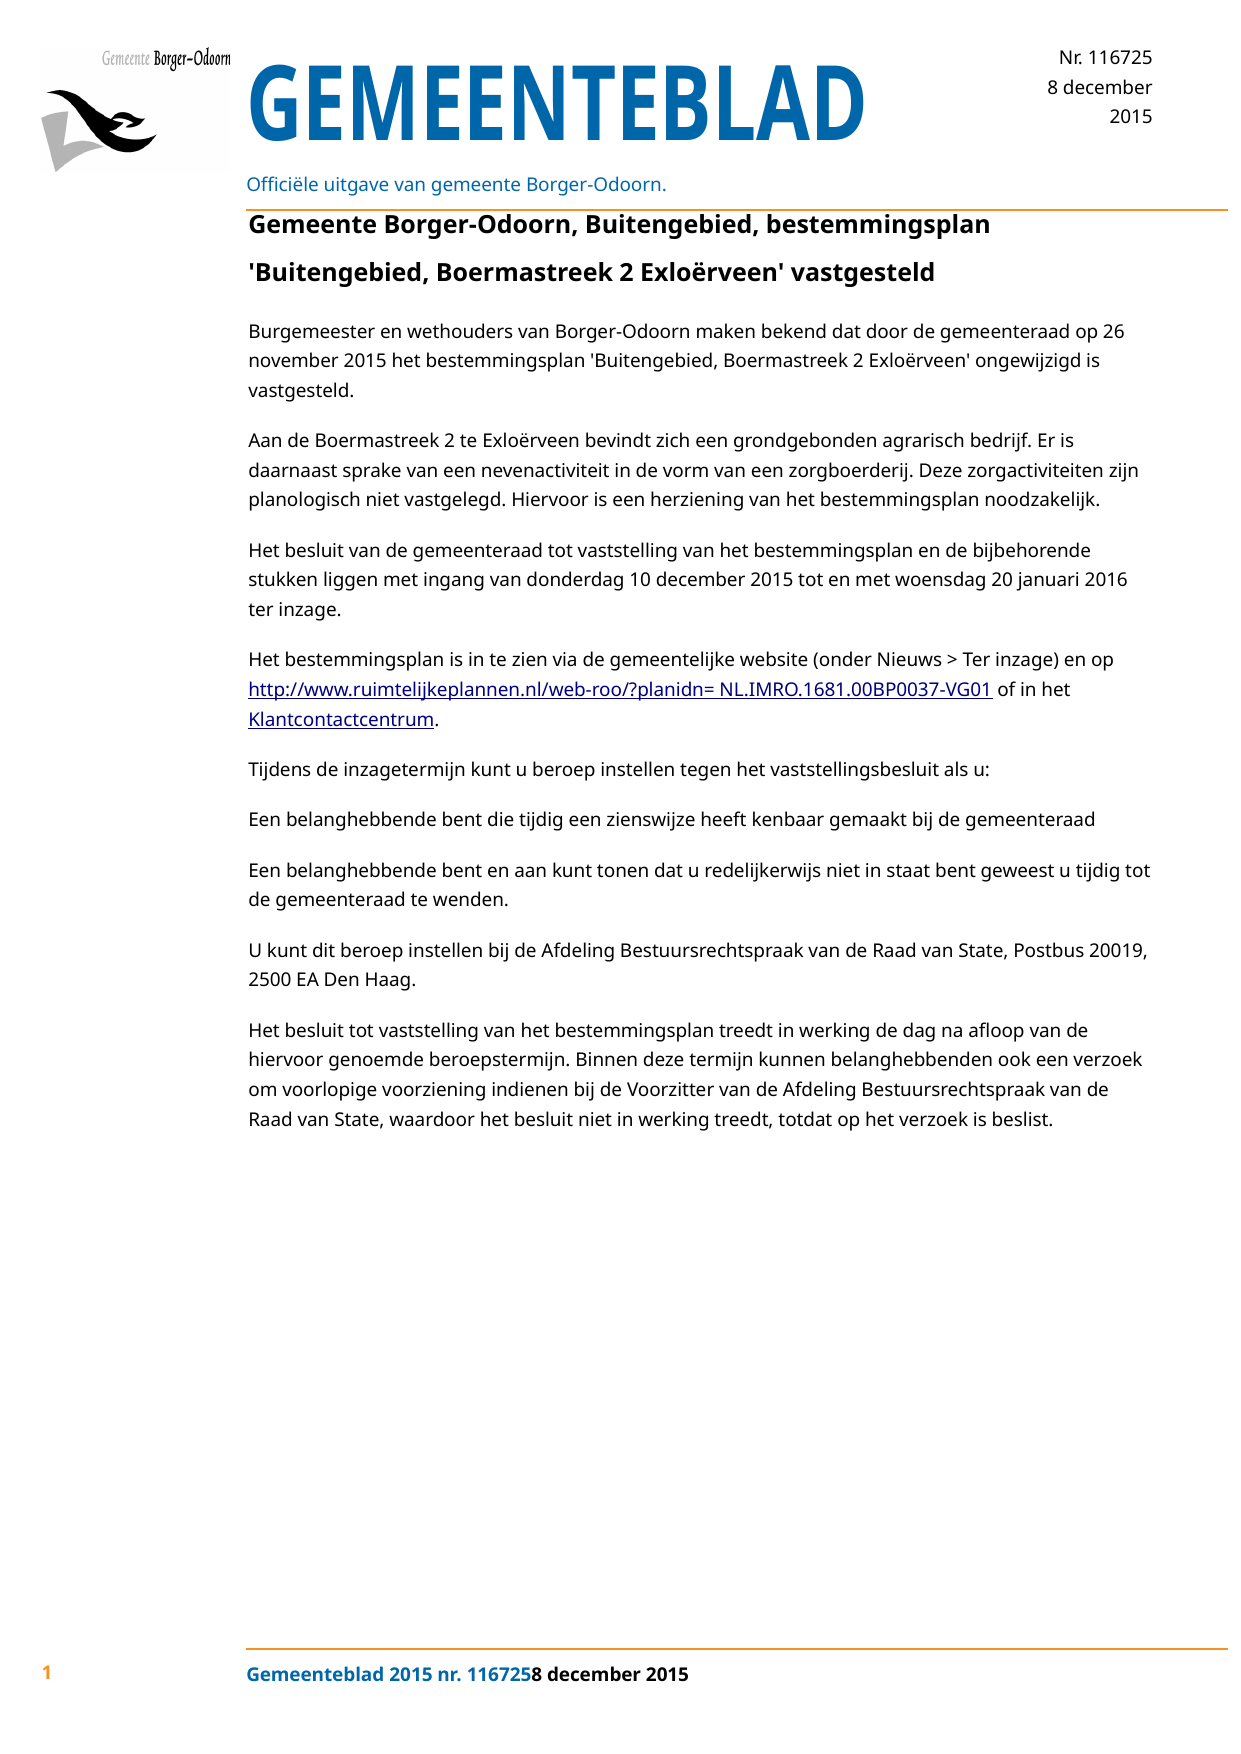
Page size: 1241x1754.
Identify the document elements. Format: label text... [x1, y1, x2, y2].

text Het besluit tot vaststelling van het bestemmingsplan treedt in werking de dag na afloop van de hiervoor genoemde beroepstermijn. Binnen deze termijn kunnen belanghebbenden ook een verzoek om voorlopige voorziening indienen bij de Voorzitter van de Afdeling Bestuursrechtspraak van de Raad van State, waardoor het besluit niet in werking treedt, totdat op het verzoek is beslist. [248, 1017, 1152, 1132]
text Burgemeester en wethouders van Borger-Odoorn maken bekend dat door de gemeenteraad op 26 november 2015 het bestemmingsplan 'Buitengebied, Boermastreek 2 Exloërveen' ongewijzigd is vastgesteld. [248, 318, 1152, 403]
text Een belanghebbende bent en aan kunt tonen dat u redelijkerwijs niet in staat bent geweest u tijdig tot de gemeenteraad te wenden. [248, 857, 1152, 912]
text Gemeente Borger-Odoorn, Buitengebied, bestemmingsplan 'Buitengebied, Boermastreek 2 Exloërveen' vastgesteld [248, 211, 1152, 288]
text Een belanghebbende bent die tijdig een zienswijze heeft kenbaar gemaakt bij de gemeenteraad [248, 807, 1152, 832]
text Het bestemmingsplan is in te zien via de gemeentelijke website (onder Nieuws > Ter inzage) en op http://www.ruimtelijkeplannen.nl/web-roo/?planidn= NL.IMRO.1681.00BP0037-VG01 of in het Klantcontactcentrum. [248, 647, 1152, 732]
text Het besluit van de gemeenteraad tot vaststelling van het bestemmingsplan en de bijbehorende stukken liggen met ingang van donderdag 10 december 2015 tot en met woensdag 20 januari 2016 ter inzage. [248, 537, 1152, 622]
picture [41, 47, 231, 172]
text Aan de Boermastreek 2 te Exloërveen bevindt zich een grondgebonden agrarisch bedrijf. Er is daarnaast sprake van een nevenactiviteit in de vorm van een zorgboerderij. Deze zorgactiviteiten zijn planologisch niet vastgelegd. Hiervoor is een herziening van het bestemmingsplan noodzakelijk. [248, 427, 1152, 512]
text U kunt dit beroep instellen bij de Afdeling Bestuursrechtspraak van de Raad van State, Postbus 20019, 2500 EA Den Haag. [248, 937, 1152, 992]
text Tijdens de inzagetermijn kunt u beroep instellen tegen het vaststellingsbesluit als u: [248, 756, 1152, 782]
